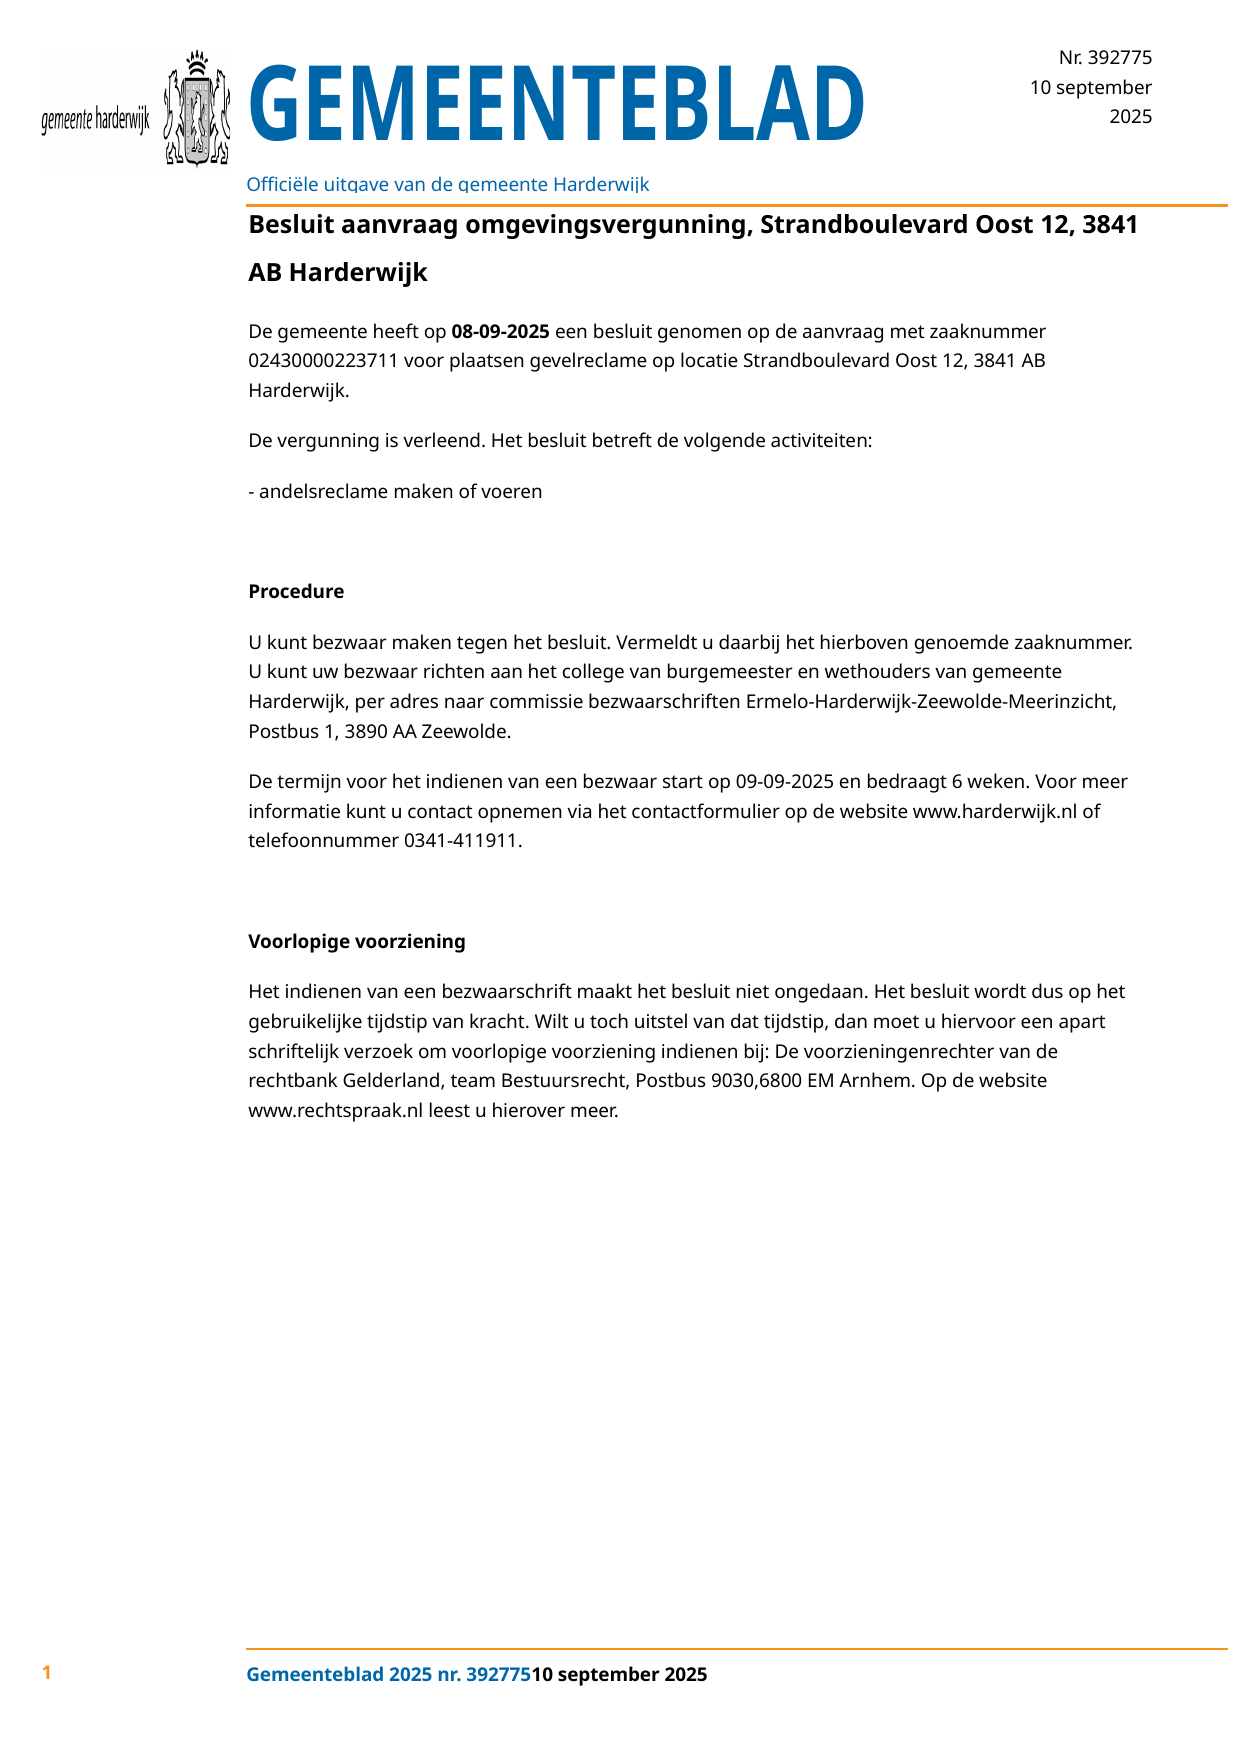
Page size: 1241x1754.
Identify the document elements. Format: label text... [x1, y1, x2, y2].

text Besluit aanvraag omgevingsvergunning, Strandboulevard Oost 12, 3841 AB Harderwijk [248, 207, 1152, 288]
text De termijn voor het indienen van een bezwaar start op 09-09-2025 en bedraagt 6 weken. Voor meer informatie kunt u contact opnemen via het contactformulier op de website www.harderwijk.nl of telefoonnummer 0341-411911. [248, 768, 1152, 853]
text De gemeente heeft op 08-09-2025 een besluit genomen op de aanvraag met zaaknummer 02430000223711 voor plaatsen gevelreclame op locatie Strandboulevard Oost 12, 3841 AB Harderwijk. [248, 318, 1152, 403]
text Het indienen van een bezwaarschrift maakt het besluit niet ongedaan. Het besluit wordt dus op het gebruikelijke tijdstip van kracht. Wilt u toch uitstel van dat tijdstip, dan moet u hiervoor een apart schriftelijk verzoek om voorlopige voorziening indienen bij: De voorzieningenrechter van de rechtbank Gelderland, team Bestuursrecht, Postbus 9030,6800 EM Arnhem. Op de website www.rechtspraak.nl leest u hierover meer. [248, 979, 1152, 1123]
text U kunt bezwaar maken tegen het besluit. Vermeldt u daarbij het hierboven genoemde zaaknummer. U kunt uw bezwaar richten aan het college van burgemeester en wethouders van gemeente Harderwijk, per adres naar commissie bezwaarschriften Ermelo-Harderwijk-Zeewolde-Meerinzicht, Postbus 1, 3890 AA Zeewolde. [248, 629, 1152, 744]
text De vergunning is verleend. Het besluit betreft de volgende activiteiten: [248, 427, 1152, 453]
picture [41, 47, 231, 172]
text Procedure [248, 579, 1152, 604]
text Voorlopige voorziening [248, 928, 1152, 954]
text - andelsreclame maken of voeren [248, 478, 1152, 504]
